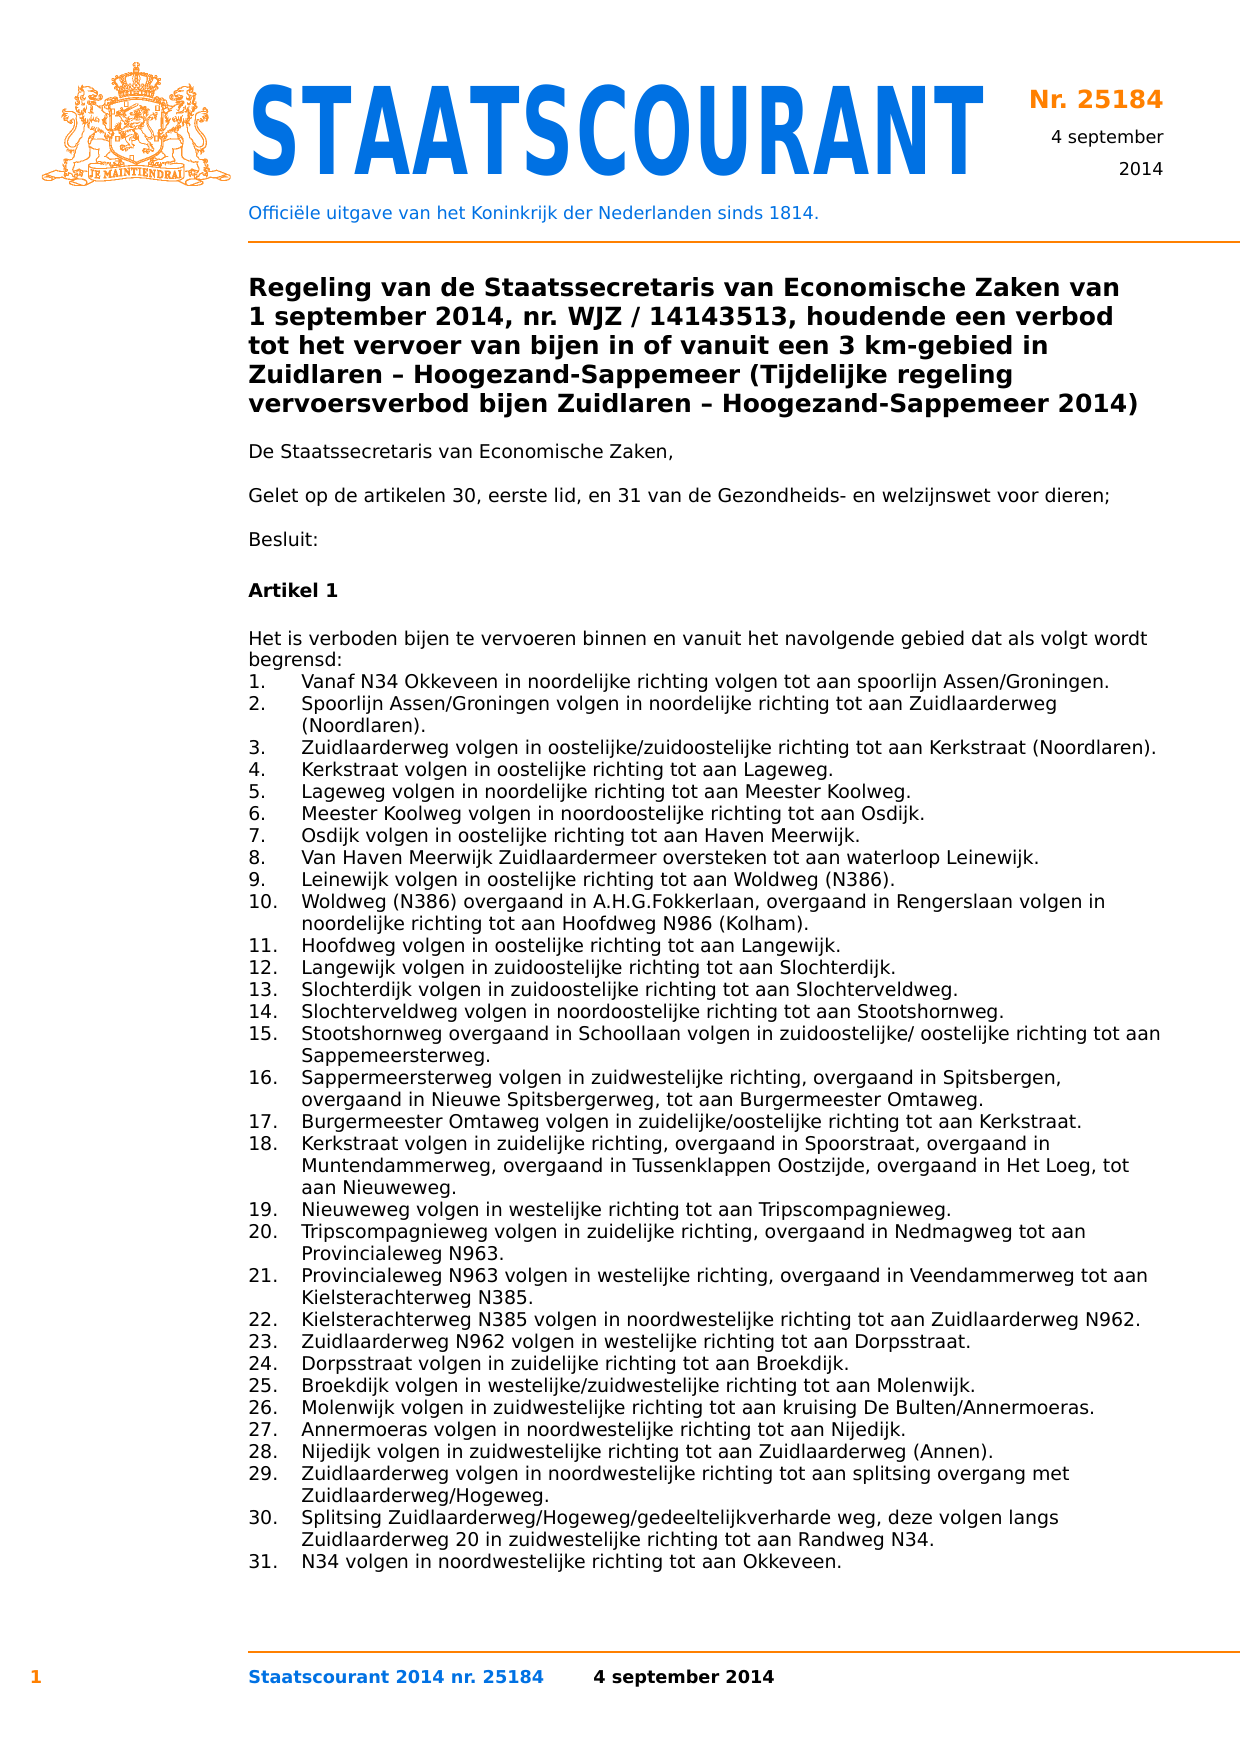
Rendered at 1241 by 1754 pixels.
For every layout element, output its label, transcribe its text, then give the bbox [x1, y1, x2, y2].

text Het is verboden bijen te vervoeren binnen en vanuit het navolgende gebied dat als volgt wordt begrensd: [248, 627, 1163, 671]
text De Staatssecretaris van Economische Zaken, [248, 441, 1163, 463]
text 24. Dorpsstraat volgen in zuidelijke richting tot aan Broekdijk. [248, 1353, 1163, 1375]
subtitle Artikel 1 [248, 580, 1163, 602]
text 21. Provincialeweg N963 volgen in westelijke richting, overgaand in Veendammerweg tot aan Kielsterachterweg N385. [248, 1265, 1163, 1309]
table_header [25, 62, 248, 241]
table_cell 2014 [998, 153, 1240, 203]
text 8. Van Haven Meerwijk Zuidlaardermeer oversteken tot aan waterloop Leinewijk. [248, 847, 1163, 869]
text 1. Vanaf N34 Okkeveen in noordelijke richting volgen tot aan spoorlijn Assen/Groningen. [248, 671, 1163, 693]
text 28. Nijedijk volgen in zuidwestelijke richting tot aan Zuidlaarderweg (Annen). [248, 1441, 1163, 1463]
table_header Nr. 25184 [998, 62, 1240, 121]
text 31. N34 volgen in noordwestelijke richting tot aan Okkeveen. [248, 1551, 1163, 1572]
text 19. Nieuweweg volgen in westelijke richting tot aan Tripscompagnieweg. [248, 1199, 1163, 1221]
picture [41, 62, 231, 186]
text 27. Annermoeras volgen in noordwestelijke richting tot aan Nijedijk. [248, 1419, 1163, 1441]
text 18. Kerkstraat volgen in zuidelijke richting, overgaand in Spoorstraat, overgaand in Muntendammerweg, overgaand in Tussenklappen Oostzijde, overgaand in Het Loeg, tot aan Nieuweweg. [248, 1133, 1163, 1199]
text 5. Lageweg volgen in noordelijke richting tot aan Meester Koolweg. [248, 781, 1163, 803]
text 22. Kielsterachterweg N385 volgen in noordwestelijke richting tot aan Zuidlaarderweg N962. [248, 1309, 1163, 1331]
table_cell 4 september [998, 121, 1240, 153]
text 26. Molenwijk volgen in zuidwestelijke richting tot aan kruising De Bulten/Annermoeras. [248, 1397, 1163, 1419]
text 2. Spoorlijn Assen/Groningen volgen in noordelijke richting tot aan Zuidlaarderweg (Noordlaren). [248, 693, 1163, 737]
text 30. Splitsing Zuidlaarderweg/Hogeweg/gedeeltelijkverharde weg, deze volgen langs Zuidlaarderweg 20 in zuidwestelijke richting tot aan Randweg N34. [248, 1507, 1163, 1551]
text 23. Zuidlaarderweg N962 volgen in westelijke richting tot aan Dorpsstraat. [248, 1331, 1163, 1353]
text 10. Woldweg (N386) overgaand in A.H.G.Fokkerlaan, overgaand in Rengerslaan volgen in noordelijke richting tot aan Hoofdweg N986 (Kolham). [248, 891, 1163, 935]
text Besluit: [248, 528, 1163, 550]
text 15. Stootshornweg overgaand in Schoollaan volgen in zuidoostelijke/ oostelijke richting tot aan Sappemeersterweg. [248, 1023, 1163, 1067]
text 14. Slochterveldweg volgen in noordoostelijke richting tot aan Stootshornweg. [248, 1001, 1163, 1023]
text 25. Broekdijk volgen in westelijke/zuidwestelijke richting tot aan Molenwijk. [248, 1375, 1163, 1397]
text 11. Hoofdweg volgen in oostelijke richting tot aan Langewijk. [248, 935, 1163, 957]
table_cell Officiële uitgave van het Koninkrijk der Nederlanden sinds 1814. [248, 203, 1240, 241]
table_header STAATSCOURANT [248, 62, 998, 203]
text 29. Zuidlaarderweg volgen in noordwestelijke richting tot aan splitsing overgang met Zuidlaarderweg/Hogeweg. [248, 1463, 1163, 1507]
text 20. Tripscompagnieweg volgen in zuidelijke richting, overgaand in Nedmagweg tot aan Provincialeweg N963. [248, 1221, 1163, 1265]
subtitle Regeling van de Staatssecretaris van Economische Zaken van 1 september 2014, nr. WJZ / 14143513, houdende een verbod tot het vervoer van bijen in of vanuit een 3 km-gebied in Zuidlaren – Hoogezand-Sappemeer (Tijdelijke regeling vervoersverbod bijen Zuidlaren – Hoogezand-Sappemeer 2014) [248, 273, 1163, 419]
text Gelet op de artikelen 30, eerste lid, en 31 van de Gezondheids- en welzijnswet voor dieren; [248, 484, 1163, 507]
text 17. Burgermeester Omtaweg volgen in zuidelijke/oostelijke richting tot aan Kerkstraat. [248, 1111, 1163, 1133]
text 6. Meester Koolweg volgen in noordoostelijke richting tot aan Osdijk. [248, 803, 1163, 825]
text 13. Slochterdijk volgen in zuidoostelijke richting tot aan Slochterveldweg. [248, 979, 1163, 1001]
text 4. Kerkstraat volgen in oostelijke richting tot aan Lageweg. [248, 759, 1163, 781]
text 12. Langewijk volgen in zuidoostelijke richting tot aan Slochterdijk. [248, 957, 1163, 979]
text 7. Osdijk volgen in oostelijke richting tot aan Haven Meerwijk. [248, 825, 1163, 847]
text 16. Sappermeersterweg volgen in zuidwestelijke richting, overgaand in Spitsbergen, overgaand in Nieuwe Spitsbergerweg, tot aan Burgermeester Omtaweg. [248, 1067, 1163, 1111]
text 9. Leinewijk volgen in oostelijke richting tot aan Woldweg (N386). [248, 869, 1163, 891]
text 3. Zuidlaarderweg volgen in oostelijke/zuidoostelijke richting tot aan Kerkstraat (Noordlaren). [248, 737, 1163, 759]
